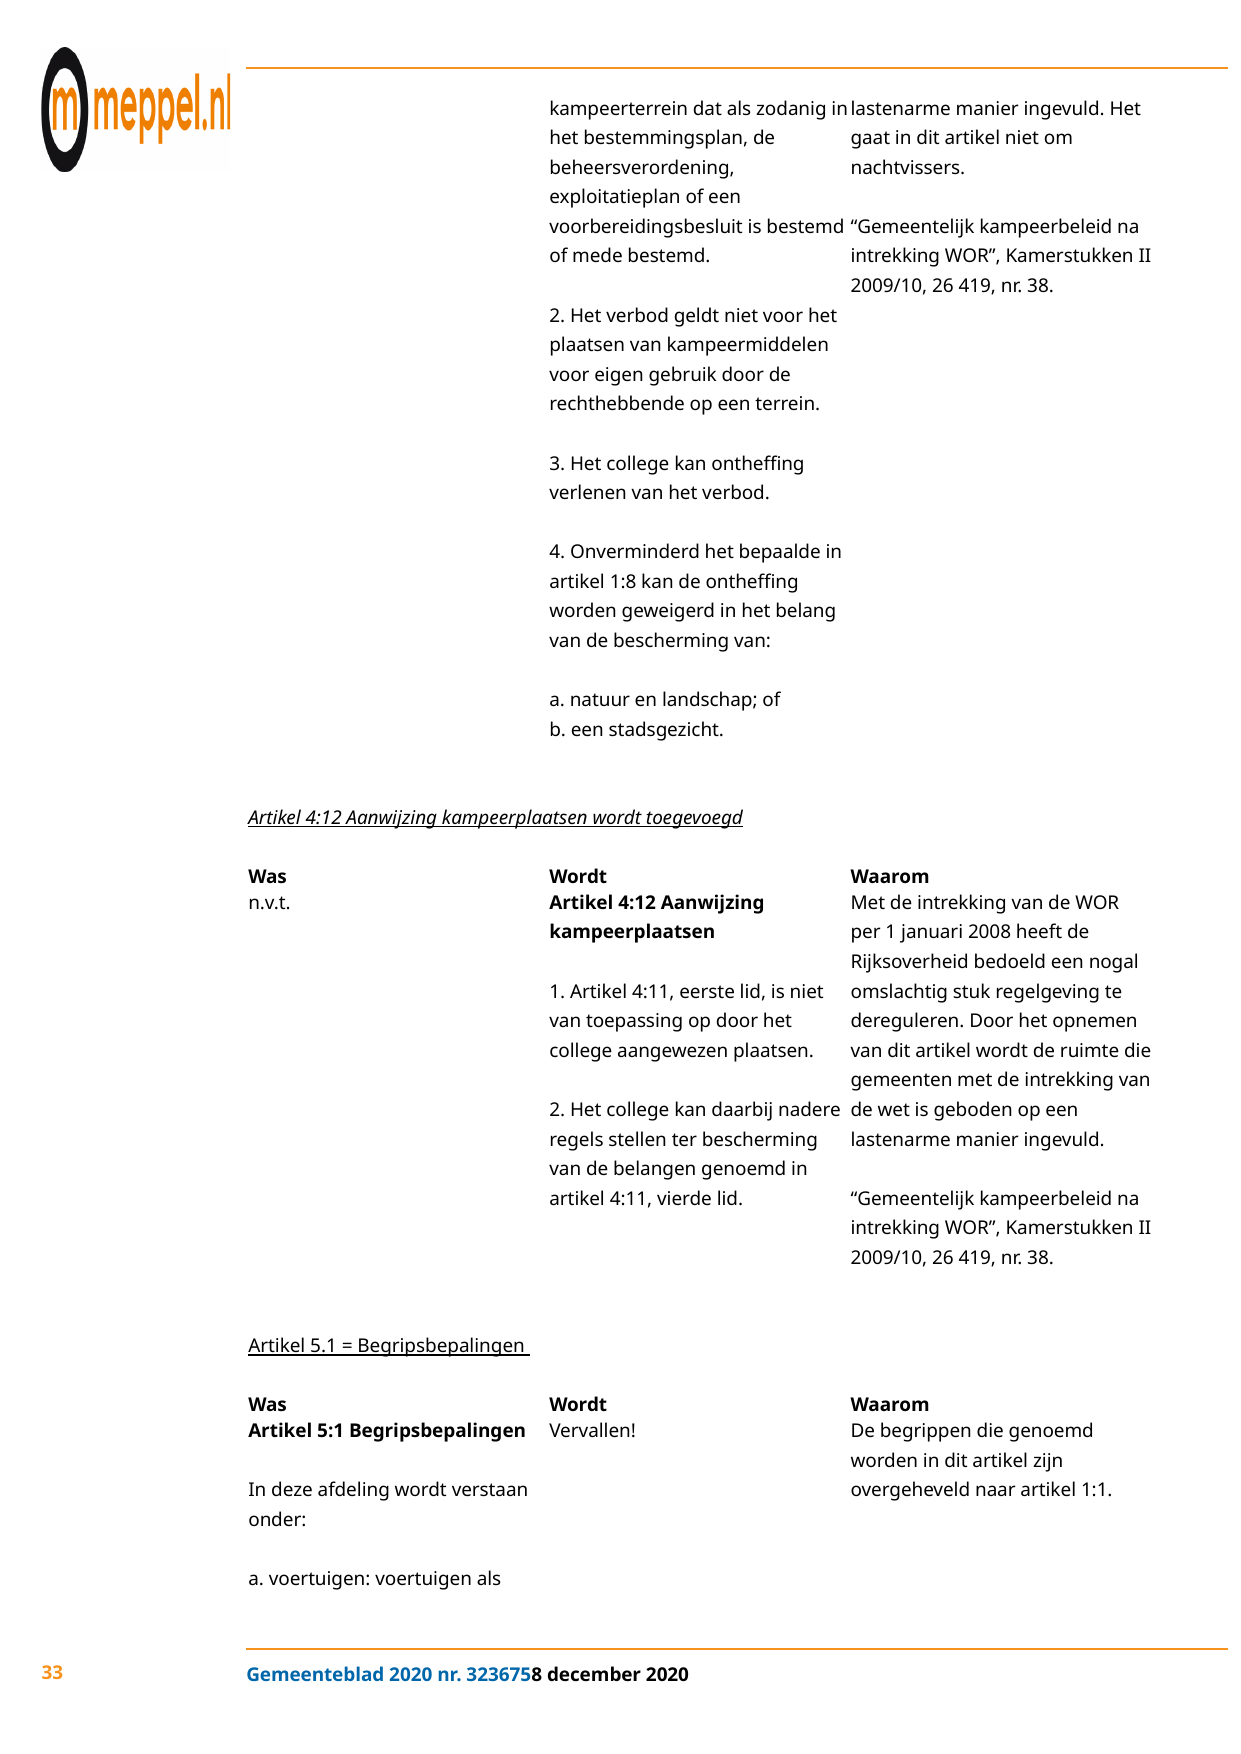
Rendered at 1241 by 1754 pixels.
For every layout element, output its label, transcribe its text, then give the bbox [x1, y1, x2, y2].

table_cell lastenarme manier ingevuld. Het gaat in dit artikel niet om nachtvissers. “Gemeentelijk kampeerbeleid na intrekking WOR”, Kamerstukken II 2009/10, 26 419, nr. 38. [850, 95, 1152, 742]
table_cell Artikel 4:12 Aanwijzing kampeerplaatsen 1. Artikel 4:11, eerste lid, is niet van toepassing op door het college aangewezen plaatsen. 2. Het college kan daarbij nadere regels stellen ter bescherming van de belangen genoemd in artikel 4:11, vierde lid. [549, 889, 850, 1270]
table_header Wordt [549, 864, 850, 889]
picture [41, 47, 231, 172]
table_cell Artikel 5:1 Begripsbepalingen In deze afdeling wordt verstaan onder: a. voertuigen: voertuigen als [248, 1417, 549, 1591]
table_cell kampeerterrein dat als zodanig in het bestemmingsplan, de beheersverordening, exploitatieplan of een voorbereidingsbesluit is bestemd of mede bestemd. 2. Het verbod geldt niet voor het plaatsen van kampeermiddelen voor eigen gebruik door de rechthebbende op een terrein. 3. Het college kan ontheffing verlenen van het verbod. 4. Onverminderd het bepaalde in artikel 1:8 kan de ontheffing worden geweigerd in het belang van de bescherming van: a. natuur en landschap; of b. een stadsgezicht. [549, 95, 850, 742]
table_cell Met de intrekking van de WOR per 1 januari 2008 heeft de Rijksoverheid bedoeld een nogal omslachtig stuk regelgeving te dereguleren. Door het opnemen van dit artikel wordt de ruimte die gemeenten met de intrekking van de wet is geboden op een lastenarme manier ingevuld. “Gemeentelijk kampeerbeleid na intrekking WOR”, Kamerstukken II 2009/10, 26 419, nr. 38. [850, 889, 1152, 1270]
table_header Waarom [850, 864, 1152, 889]
table_cell De begrippen die genoemd worden in dit artikel zijn overgeheveld naar artikel 1:1. [850, 1417, 1152, 1591]
table_header Wordt [549, 1392, 850, 1417]
table_cell [248, 95, 549, 742]
text Artikel 4:12 Aanwijzing kampeerplaatsen wordt toegevoegd [248, 804, 1152, 830]
text Artikel 5.1 = Begripsbepalingen [248, 1332, 1152, 1358]
table_cell n.v.t. [248, 889, 549, 1270]
table_header Was [248, 864, 549, 889]
table_cell Vervallen! [549, 1417, 850, 1591]
table_header Waarom [850, 1392, 1152, 1417]
table_header Was [248, 1392, 549, 1417]
